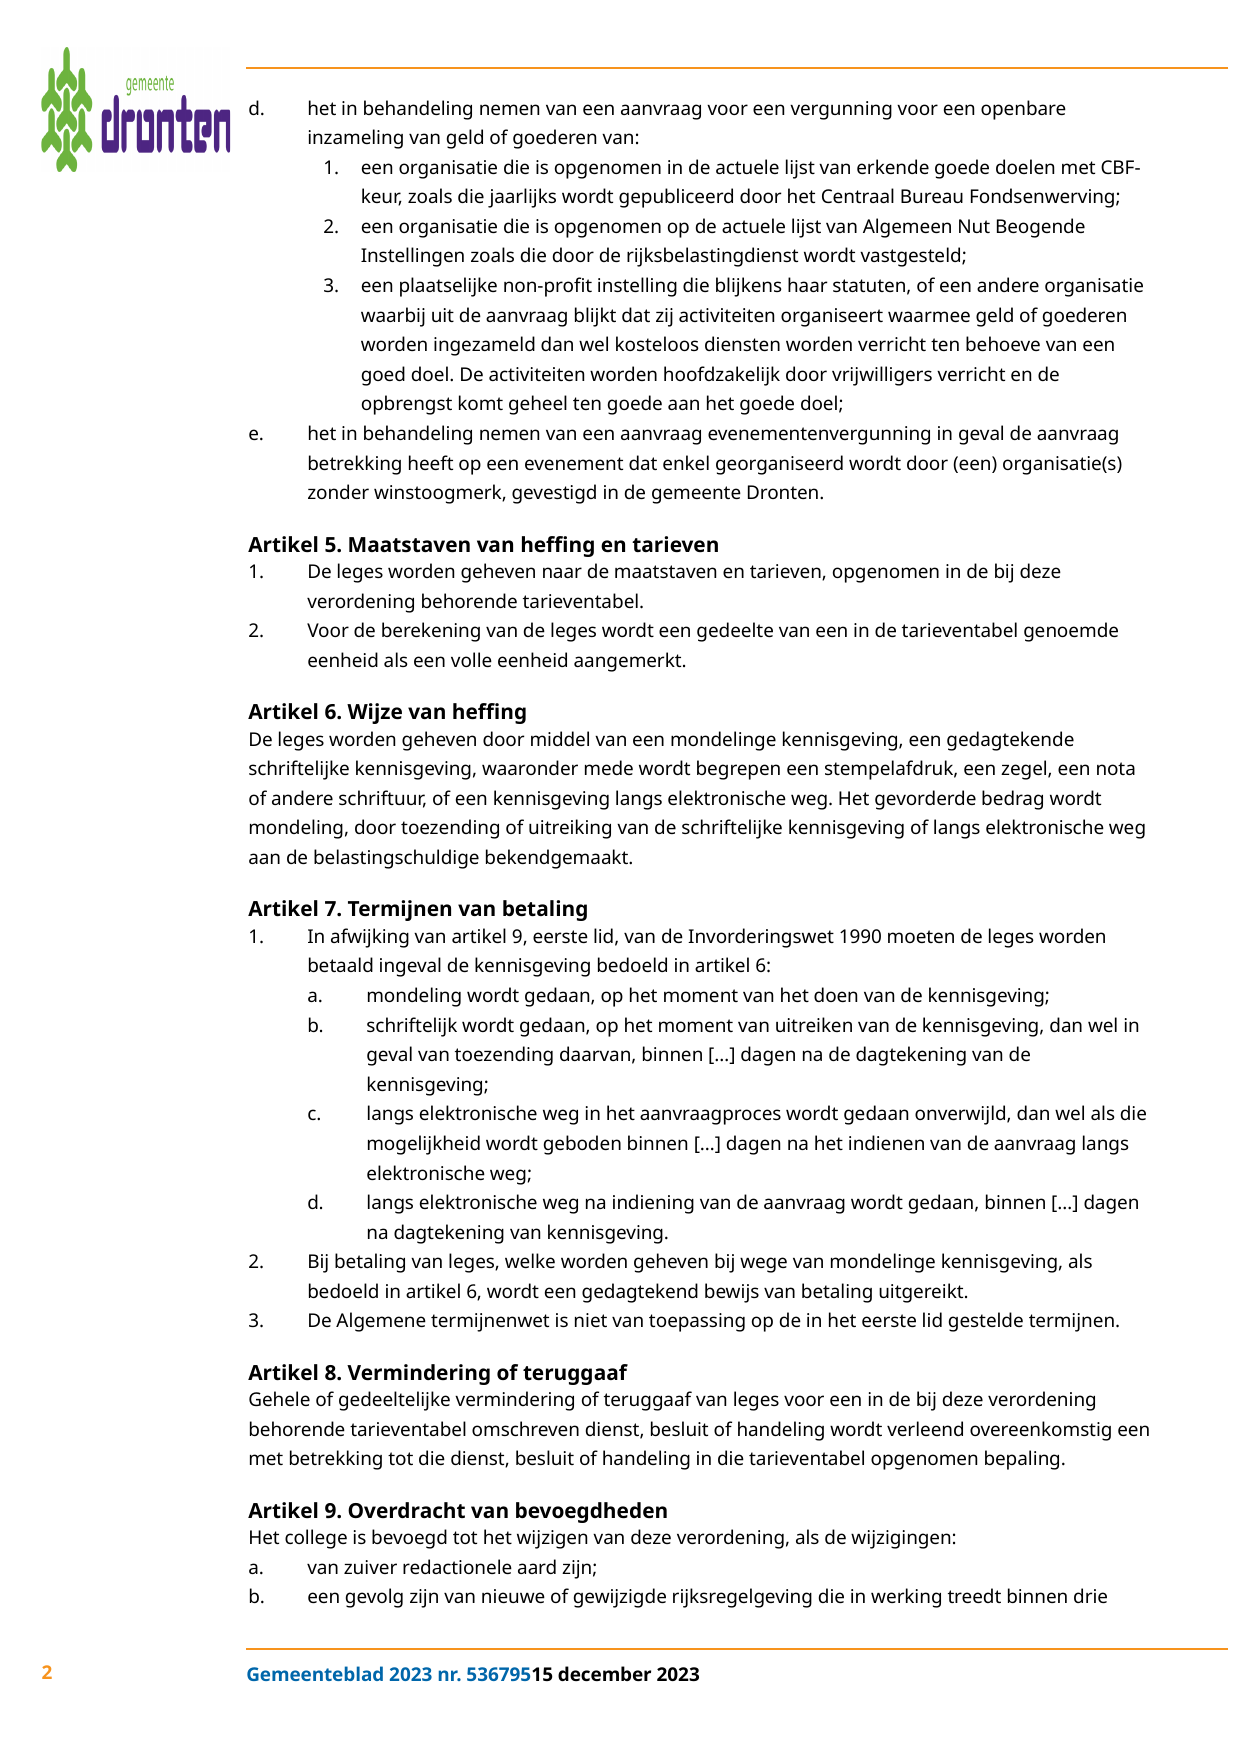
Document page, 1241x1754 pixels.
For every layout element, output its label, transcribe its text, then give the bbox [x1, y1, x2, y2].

list van zuiver redactionele aard zijn; [248, 1554, 1152, 1580]
text De leges worden geheven door middel van een mondelinge kennisgeving, een gedagtekende schriftelijke kennisgeving, waaronder mede wordt begrepen een stempelafdruk, een zegel, een nota of andere schriftuur, of een kennisgeving langs elektronische weg. Het gevorderde bedrag wordt mondeling, door toezending of uitreiking van de schriftelijke kennisgeving of langs elektronische weg aan de belastingschuldige bekendgemaakt. [248, 726, 1152, 870]
list langs elektronische weg in het aanvraagproces wordt gedaan onverwijld, dan wel als die mogelijkheid wordt geboden binnen […] dagen na het indienen van de aanvraag langs elektronische weg; [307, 1101, 1152, 1185]
text Artikel 6. Wijze van heffing [248, 697, 1152, 726]
list Voor de berekening van de leges wordt een gedeelte van een in de tarieventabel genoemde eenheid als een volle eenheid aangemerkt. [248, 617, 1152, 673]
list een gevolg zijn van nieuwe of gewijzigde rijksregelgeving die in werking treedt binnen drie [248, 1584, 1152, 1609]
list langs elektronische weg na indiening van de aanvraag wordt gedaan, binnen […] dagen na dagtekening van kennisgeving. [307, 1189, 1152, 1244]
list De Algemene termijnenwet is niet van toepassing op de in het eerste lid gestelde termijnen. [248, 1308, 1152, 1333]
list een organisatie die is opgenomen op de actuele lijst van Algemeen Nut Beogende Instellingen zoals die door de rijksbelastingdienst wordt vastgesteld; [323, 213, 1152, 268]
list De leges worden geheven naar de maatstaven en tarieven, opgenomen in de bij deze verordening behorende tarieventabel. [248, 558, 1152, 613]
text Artikel 5. Maatstaven van heffing en tarieven [248, 530, 1152, 558]
text Gehele of gedeeltelijke vermindering of teruggaaf van leges voor een in de bij deze verordening behorende tarieventabel omschreven dienst, besluit of handeling wordt verleend overeenkomstig een met betrekking tot die dienst, besluit of handeling in die tarieventabel opgenomen bepaling. [248, 1386, 1152, 1471]
list het in behandeling nemen van een aanvraag evenementenvergunning in geval de aanvraag betrekking heeft op een evenement dat enkel georganiseerd wordt door (een) organisatie(s) zonder winstoogmerk, gevestigd in de gemeente Dronten. [248, 420, 1152, 505]
list schriftelijk wordt gedaan, op het moment van uitreiken van de kennisgeving, dan wel in geval van toezending daarvan, binnen […] dagen na de dagtekening van de kennisgeving; [307, 1012, 1152, 1097]
text Het college is bevoegd tot het wijzigen van deze verordening, als de wijzigingen: [248, 1524, 1152, 1550]
list In afwijking van artikel 9, eerste lid, van de Invorderingswet 1990 moeten de leges worden betaald ingeval de kennisgeving bedoeld in artikel 6: [248, 923, 1152, 978]
text Artikel 7. Termijnen van betaling [248, 894, 1152, 923]
list het in behandeling nemen van een aanvraag voor een vergunning voor een openbare inzameling van geld of goederen van: [248, 95, 1152, 150]
picture [41, 47, 231, 172]
text Artikel 9. Overdracht van bevoegdheden [248, 1496, 1152, 1524]
list Bij betaling van leges, welke worden geheven bij wege van mondelinge kennisgeving, als bedoeld in artikel 6, wordt een gedagtekend bewijs van betaling uitgereikt. [248, 1248, 1152, 1304]
list een plaatselijke non-profit instelling die blijkens haar statuten, of een andere organisatie waarbij uit de aanvraag blijkt dat zij activiteiten organiseert waarmee geld of goederen worden ingezameld dan wel kosteloos diensten worden verricht ten behoeve van een goed doel. De activiteiten worden hoofdzakelijk door vrijwilligers verricht en de opbrengst komt geheel ten goede aan het goede doel; [323, 272, 1152, 416]
list een organisatie die is opgenomen in de actuele lijst van erkende goede doelen met CBF-keur, zoals die jaarlijks wordt gepubliceerd door het Centraal Bureau Fondsenwerving; [323, 154, 1152, 209]
list mondeling wordt gedaan, op het moment van het doen van de kennisgeving; [307, 982, 1152, 1008]
text Artikel 8. Vermindering of teruggaaf [248, 1358, 1152, 1386]
